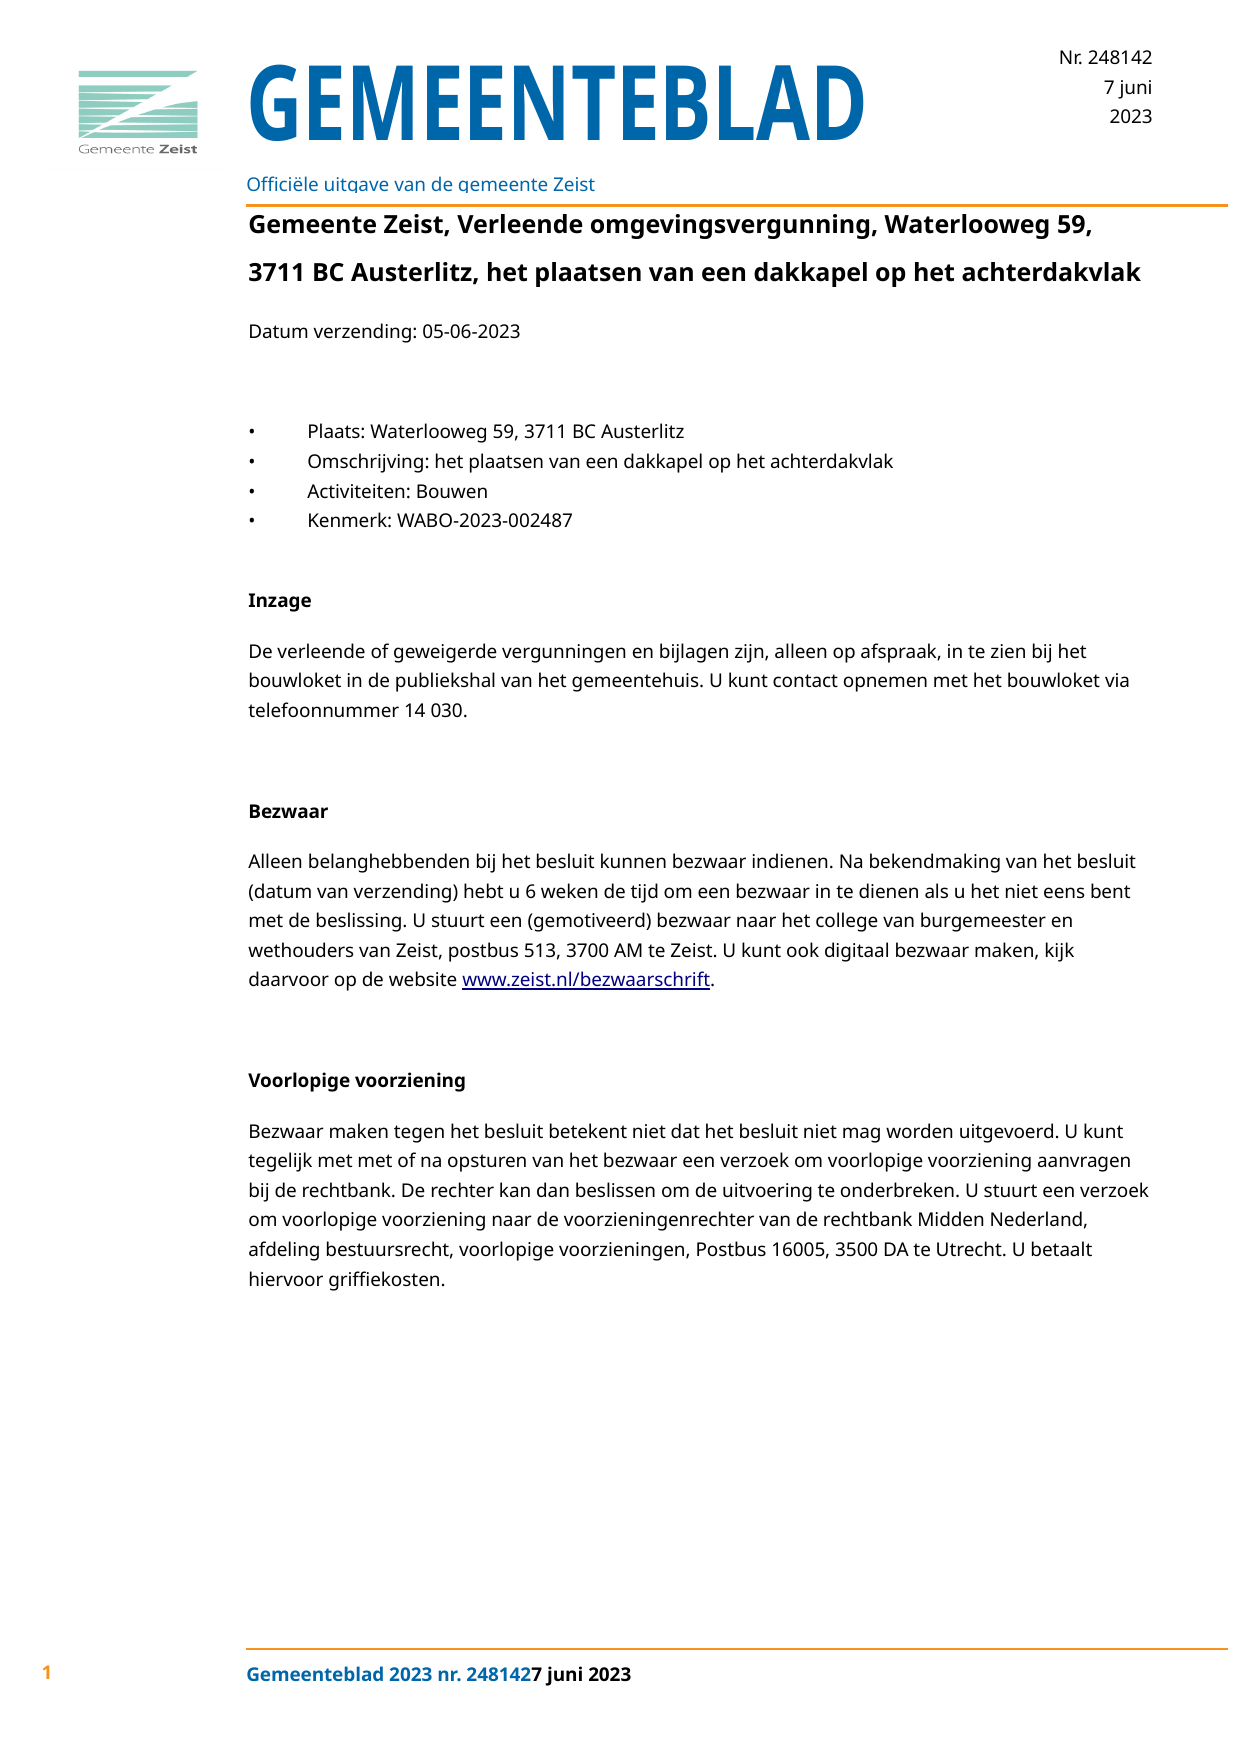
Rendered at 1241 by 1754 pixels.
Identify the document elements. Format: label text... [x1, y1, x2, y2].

text Gemeente Zeist, Verleende omgevingsvergunning, Waterlooweg 59, 3711 BC Austerlitz, het plaatsen van een dakkapel op het achterdakvlak [248, 207, 1152, 288]
text Bezwaar [248, 798, 1152, 824]
list Omschrijving: het plaatsen van een dakkapel op het achterdakvlak [248, 448, 1152, 474]
list Kenmerk: WABO-2023-002487 [248, 507, 1152, 533]
text Alleen belanghebbenden bij het besluit kunnen bezwaar indienen. Na bekendmaking van het besluit (datum van verzending) hebt u 6 weken de tijd om een bezwaar in te dienen als u het niet eens bent met de beslissing. U stuurt een (gemotiveerd) bezwaar naar het college van burgemeester en wethouders van Zeist, postbus 513, 3700 AM te Zeist. U kunt ook digitaal bezwaar maken, kijk daarvoor op de website www.zeist.nl/bezwaarschrift. [248, 848, 1152, 992]
text Datum verzending: 05-06-2023 [248, 318, 1152, 344]
list Plaats: Waterlooweg 59, 3711 BC Austerlitz [248, 419, 1152, 444]
picture [41, 47, 231, 172]
text Bezwaar maken tegen het besluit betekent niet dat het besluit niet mag worden uitgevoerd. U kunt tegelijk met met of na opsturen van het bezwaar een verzoek om voorlopige voorziening aanvragen bij de rechtbank. De rechter kan dan beslissen om de uitvoering te onderbreken. U stuurt een verzoek om voorlopige voorziening naar de voorzieningenrechter van de rechtbank Midden Nederland, afdeling bestuursrecht, voorlopige voorzieningen, Postbus 16005, 3500 DA te Utrecht. U betaalt hiervoor griffiekosten. [248, 1118, 1152, 1292]
text Inzage [248, 587, 1152, 613]
list Activiteiten: Bouwen [248, 478, 1152, 504]
text Voorlopige voorziening [248, 1067, 1152, 1093]
text De verleende of geweigerde vergunningen en bijlagen zijn, alleen op afspraak, in te zien bij het bouwloket in de publiekshal van het gemeentehuis. U kunt contact opnemen met het bouwloket via telefoonnummer 14 030. [248, 638, 1152, 723]
